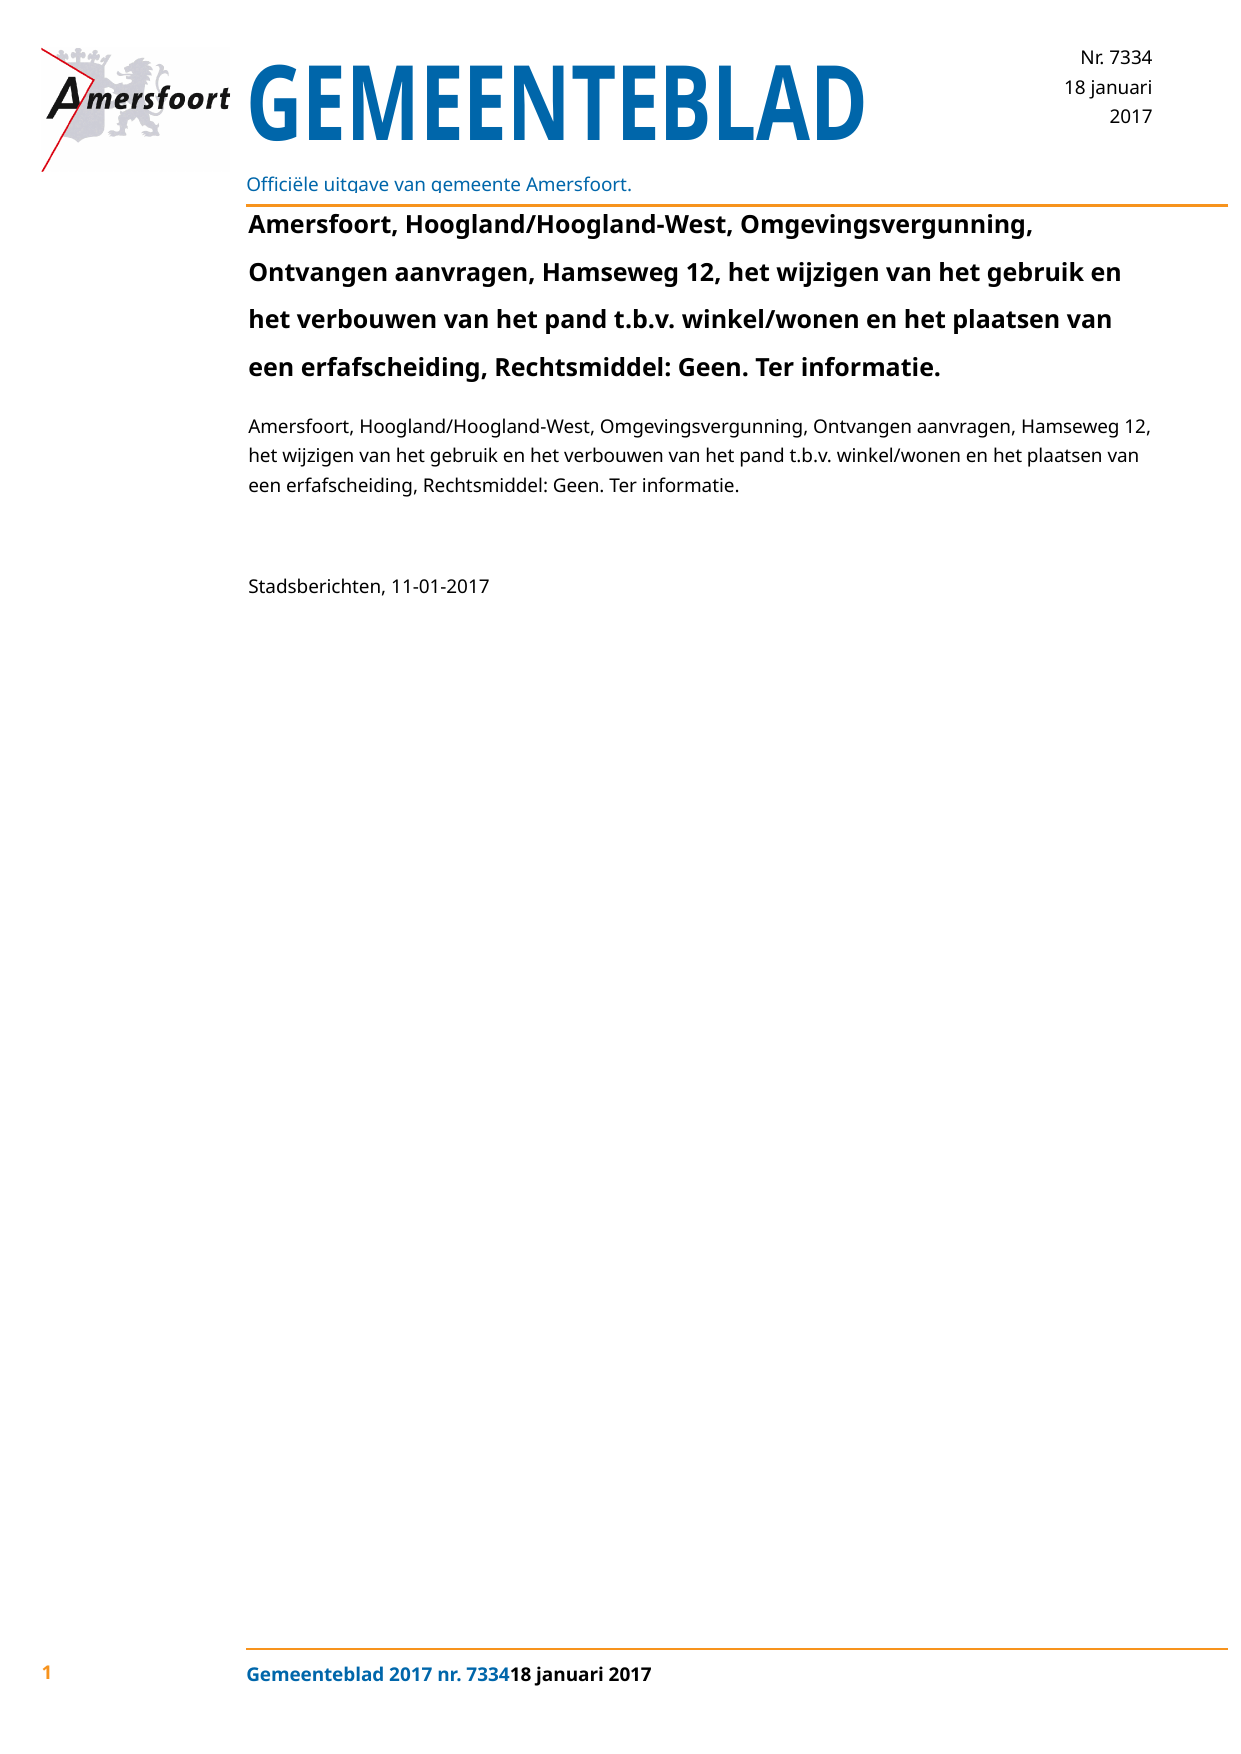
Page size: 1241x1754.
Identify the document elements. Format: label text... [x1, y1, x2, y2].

picture [41, 47, 231, 172]
text Amersfoort, Hoogland/Hoogland-West, Omgevingsvergunning, Ontvangen aanvragen, Hamseweg 12, het wijzigen van het gebruik en het verbouwen van het pand t.b.v. winkel/wonen en het plaatsen van een erfafscheiding, Rechtsmiddel: Geen. Ter informatie. [248, 207, 1152, 384]
text Amersfoort, Hoogland/Hoogland-West, Omgevingsvergunning, Ontvangen aanvragen, Hamseweg 12, het wijzigen van het gebruik en het verbouwen van het pand t.b.v. winkel/wonen en het plaatsen van een erfafscheiding, Rechtsmiddel: Geen. Ter informatie. [248, 413, 1152, 498]
text Stadsberichten, 11-01-2017 [248, 573, 1152, 599]
